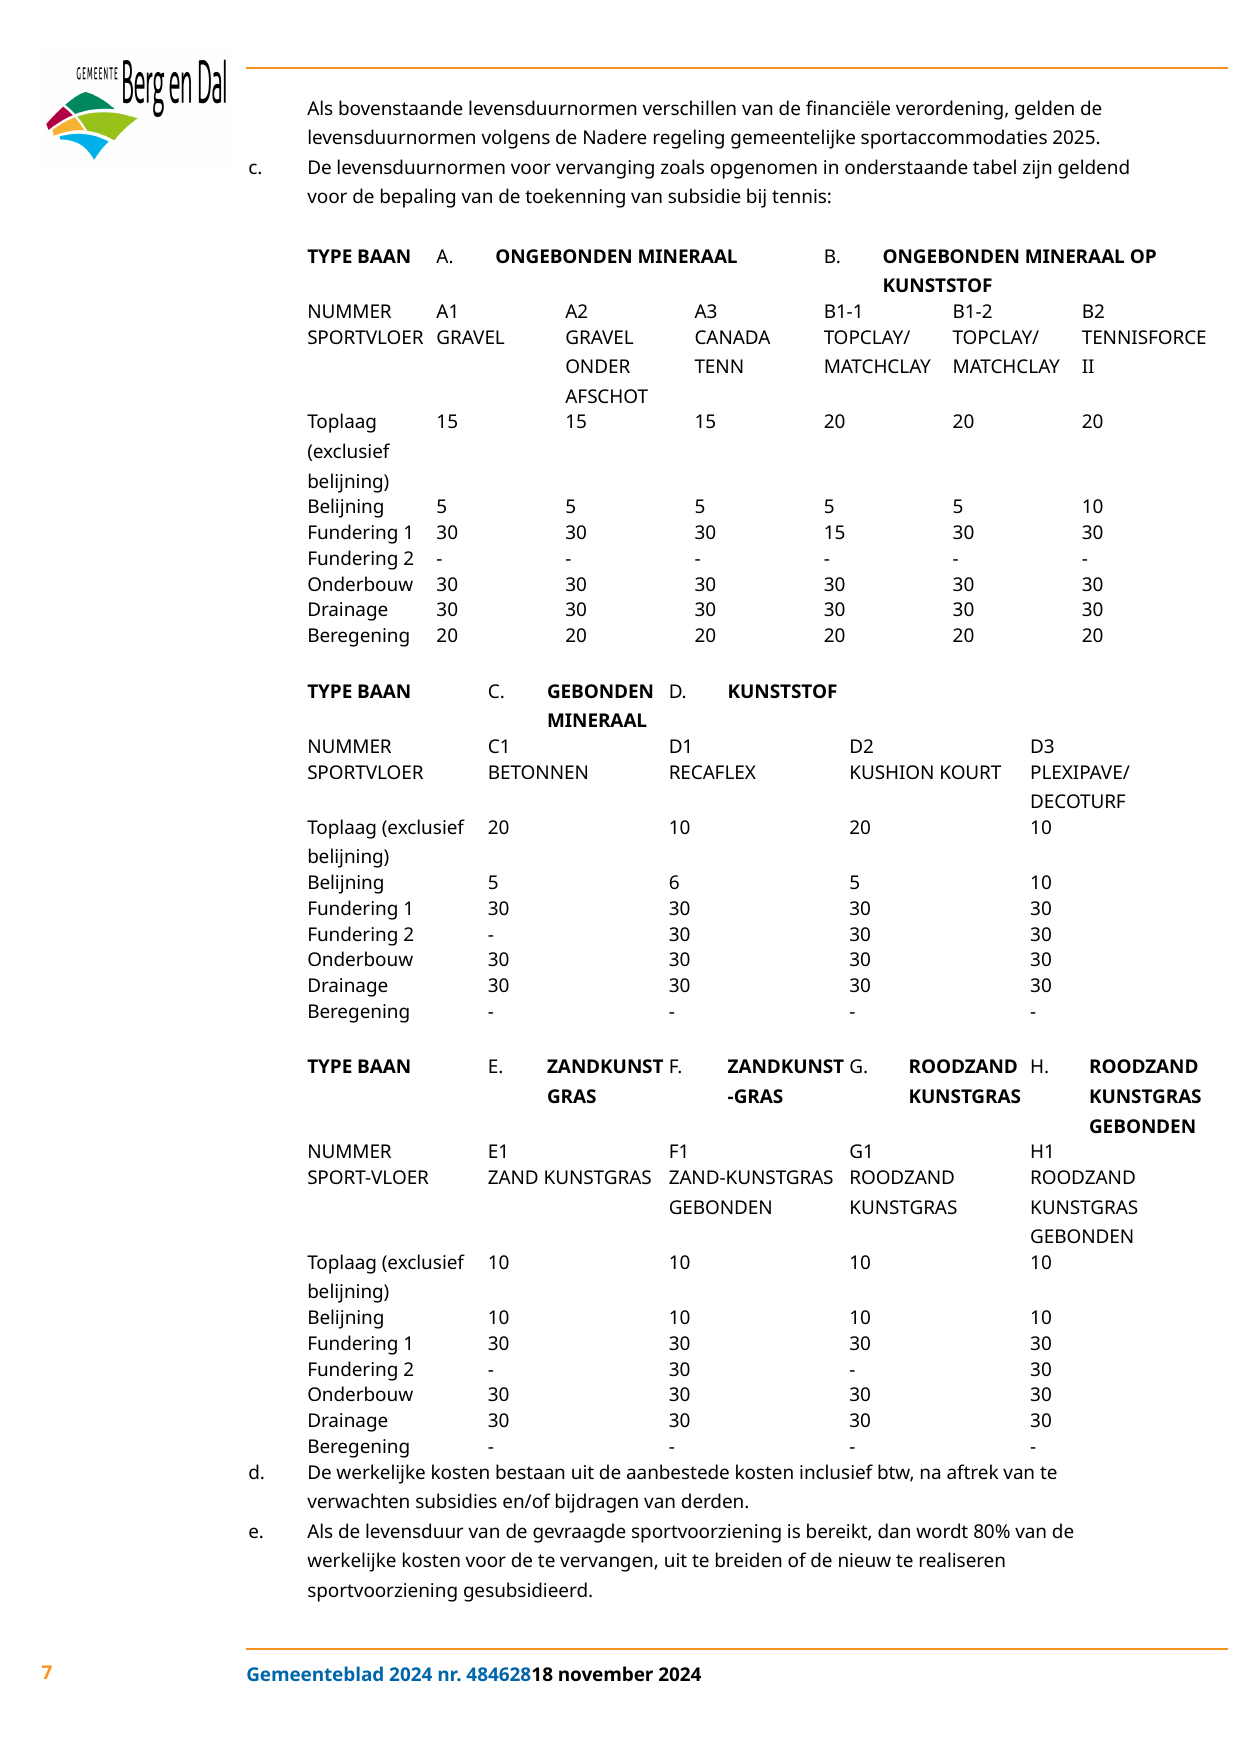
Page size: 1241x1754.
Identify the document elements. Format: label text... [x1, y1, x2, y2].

table_header GEBONDEN MINERAAL [488, 678, 668, 733]
table_cell - [488, 998, 668, 1024]
table_cell - [694, 545, 823, 571]
table_cell 10 [1030, 1305, 1211, 1330]
table_cell 10 [849, 1249, 1030, 1304]
table_cell KUSHION KOURT [849, 759, 1030, 814]
table_cell GRAVEL [436, 324, 565, 409]
table_cell 30 [488, 1408, 668, 1433]
table_cell 10 [669, 1249, 849, 1304]
table_cell 5 [694, 494, 823, 519]
table_cell 30 [824, 597, 952, 622]
list De levensduurnormen voor vervanging zoals opgenomen in onderstaande tabel zijn geldend voor de bepaling van de toekenning van subsidie bij tennis: [248, 154, 1152, 209]
table_cell 5 [436, 494, 565, 519]
table_cell 30 [953, 597, 1082, 622]
table_cell - [488, 1433, 668, 1459]
table_cell 30 [1030, 1330, 1211, 1356]
table_cell 30 [488, 1330, 668, 1356]
table_cell 30 [488, 895, 668, 921]
table_cell 30 [849, 1382, 1030, 1407]
table_cell - [488, 921, 668, 947]
table_header ONGEBONDEN MINERAAL OP KUNSTSTOF [824, 243, 1211, 298]
table_cell 10 [669, 1305, 849, 1330]
table_cell Onderbouw [307, 1382, 488, 1407]
table_cell Fundering 2 [307, 1356, 488, 1382]
picture [41, 47, 231, 172]
table_cell 30 [436, 519, 565, 545]
table_cell Beregening [307, 1433, 488, 1459]
table_cell 20 [436, 622, 565, 648]
table_cell Onderbouw [307, 947, 488, 972]
table_cell Toplaag (exclusief belijning) [307, 814, 488, 869]
table_cell 30 [849, 921, 1030, 947]
table_cell Drainage [307, 1408, 488, 1433]
table_header ZANDKUNSTGRAS [488, 1054, 668, 1138]
table_header ROODZAND KUNSTGRAS GEBONDEN [1030, 1054, 1211, 1138]
table_cell - [849, 1356, 1030, 1382]
table_cell 6 [669, 870, 849, 895]
table_cell GRAVEL ONDER AFSCHOT [565, 324, 694, 409]
table_cell NUMMER [307, 1139, 488, 1164]
table_cell 30 [953, 571, 1082, 597]
table_cell 30 [669, 1330, 849, 1356]
table_cell - [1030, 1433, 1211, 1459]
table_cell 20 [849, 814, 1030, 869]
table_cell 10 [669, 814, 849, 869]
table_cell ROODZAND KUNSTGRAS GEBONDEN [1030, 1164, 1211, 1249]
table_cell SPORTVLOER [307, 324, 436, 409]
table_cell 30 [669, 947, 849, 972]
table_cell - [436, 545, 565, 571]
table_cell 30 [669, 1382, 849, 1407]
table_cell 30 [824, 571, 952, 597]
table_cell 15 [565, 409, 694, 494]
table_cell 30 [669, 973, 849, 998]
table_cell 30 [1030, 947, 1211, 972]
table_cell 30 [669, 1356, 849, 1382]
table_cell - [669, 998, 849, 1024]
table_cell ZAND KUNSTGRAS [488, 1164, 668, 1249]
table_cell Drainage [307, 597, 436, 622]
table_header TYPE BAAN [307, 678, 488, 733]
table_cell 10 [1030, 1249, 1211, 1304]
table_cell A2 [565, 298, 694, 324]
table_cell 20 [824, 622, 952, 648]
table_cell - [1082, 545, 1211, 571]
table_cell Toplaag (exclusief belijning) [307, 1249, 488, 1304]
table_cell 10 [1082, 494, 1211, 519]
table_cell 30 [953, 519, 1082, 545]
table_cell 30 [669, 1408, 849, 1433]
table_cell - [488, 1356, 668, 1382]
table_cell 30 [565, 519, 694, 545]
table_cell Toplaag (exclusief belijning) [307, 409, 436, 494]
table_cell 30 [849, 1408, 1030, 1433]
table_cell 5 [953, 494, 1082, 519]
table_cell 30 [436, 597, 565, 622]
table_cell 30 [849, 1330, 1030, 1356]
table_cell - [953, 545, 1082, 571]
table_cell Fundering 2 [307, 921, 488, 947]
table_cell 30 [849, 895, 1030, 921]
table_cell 10 [1030, 814, 1211, 869]
table_cell Onderbouw [307, 571, 436, 597]
table_cell E1 [488, 1139, 668, 1164]
table_cell BETONNEN [488, 759, 668, 814]
table_cell 30 [669, 921, 849, 947]
table_cell 30 [1030, 973, 1211, 998]
list Als de levensduur van de gevraagde sportvoorziening is bereikt, dan wordt 80% van de werkelijke kosten voor de te vervangen, uit te breiden of de nieuw te realiseren sportvoorziening gesubsidieerd. [248, 1518, 1152, 1603]
table_cell CANADA TENN [694, 324, 823, 409]
table_cell - [849, 1433, 1030, 1459]
table_cell 10 [1030, 870, 1211, 895]
table_cell ROODZAND KUNSTGRAS [849, 1164, 1030, 1249]
list Als bovenstaande levensduurnormen verschillen van de financiële verordening, gelden de levensduurnormen volgens de Nadere regeling gemeentelijke sportaccommodaties 2025. [248, 95, 1152, 150]
table_cell H1 [1030, 1139, 1211, 1164]
table_header TYPE BAAN [307, 1054, 488, 1138]
table_header TYPE BAAN [307, 243, 436, 298]
table_cell NUMMER [307, 298, 436, 324]
table_cell RECAFLEX [669, 759, 849, 814]
table_cell D2 [849, 733, 1030, 759]
table_cell 5 [565, 494, 694, 519]
table_cell 30 [436, 571, 565, 597]
table_cell 30 [565, 597, 694, 622]
table_cell 30 [1082, 571, 1211, 597]
table_cell Fundering 2 [307, 545, 436, 571]
table_cell B2 [1082, 298, 1211, 324]
table_cell Belijning [307, 1305, 488, 1330]
table_cell 10 [849, 1305, 1030, 1330]
table_cell Beregening [307, 622, 436, 648]
table_cell F1 [669, 1139, 849, 1164]
table_cell PLEXIPAVE/ DECOTURF [1030, 759, 1211, 814]
table_cell 30 [488, 947, 668, 972]
table_header KUNSTSTOF [669, 678, 1211, 733]
table_cell 20 [1082, 409, 1211, 494]
table_cell 10 [488, 1249, 668, 1304]
table_cell 30 [1030, 895, 1211, 921]
table_cell 30 [694, 597, 823, 622]
table_cell 30 [849, 973, 1030, 998]
table_cell - [669, 1433, 849, 1459]
table_cell 5 [849, 870, 1030, 895]
table_cell TOPCLAY/MATCHCLAY [953, 324, 1082, 409]
table_cell 20 [824, 409, 952, 494]
table_cell - [849, 998, 1030, 1024]
table_cell ZAND-KUNSTGRAS GEBONDEN [669, 1164, 849, 1249]
table_cell TENNISFORCE II [1082, 324, 1211, 409]
table_cell Belijning [307, 870, 488, 895]
table_cell 20 [953, 622, 1082, 648]
table_cell A1 [436, 298, 565, 324]
table_cell 15 [694, 409, 823, 494]
table_header ONGEBONDEN MINERAAL [436, 243, 823, 298]
table_cell SPORTVLOER [307, 759, 488, 814]
table_cell 30 [488, 1382, 668, 1407]
table_cell 30 [849, 947, 1030, 972]
table_cell NUMMER [307, 733, 488, 759]
table_header ZANDKUNST-GRAS [669, 1054, 849, 1138]
table_cell 20 [565, 622, 694, 648]
table_header ROODZAND KUNSTGRAS [849, 1054, 1030, 1138]
table_cell 20 [694, 622, 823, 648]
table_cell 15 [824, 519, 952, 545]
table_cell - [824, 545, 952, 571]
table_cell D1 [669, 733, 849, 759]
table_cell Beregening [307, 998, 488, 1024]
table_cell Belijning [307, 494, 436, 519]
table_cell G1 [849, 1139, 1030, 1164]
table_cell Fundering 1 [307, 519, 436, 545]
table_cell 30 [1082, 519, 1211, 545]
table_cell 10 [488, 1305, 668, 1330]
table_cell 5 [488, 870, 668, 895]
table_cell B1-1 [824, 298, 952, 324]
table_cell D3 [1030, 733, 1211, 759]
table_cell Fundering 1 [307, 1330, 488, 1356]
table_cell TOPCLAY/MATCHCLAY [824, 324, 952, 409]
table_cell 30 [694, 571, 823, 597]
table_cell 30 [1030, 1408, 1211, 1433]
table_cell 5 [824, 494, 952, 519]
table_cell SPORT-VLOER [307, 1164, 488, 1249]
table_cell 30 [565, 571, 694, 597]
table_cell 30 [1030, 1356, 1211, 1382]
table_cell 20 [488, 814, 668, 869]
list De werkelijke kosten bestaan uit de aanbestede kosten inclusief btw, na aftrek van te verwachten subsidies en/of bijdragen van derden. [248, 1459, 1152, 1514]
table_cell 30 [488, 973, 668, 998]
table_cell 30 [1030, 921, 1211, 947]
table_cell 15 [436, 409, 565, 494]
table_cell Drainage [307, 973, 488, 998]
table_cell B1-2 [953, 298, 1082, 324]
table_cell - [565, 545, 694, 571]
table_cell 30 [669, 895, 849, 921]
table_cell Fundering 1 [307, 895, 488, 921]
table_cell 30 [1082, 597, 1211, 622]
table_cell 30 [694, 519, 823, 545]
table_cell - [1030, 998, 1211, 1024]
table_cell C1 [488, 733, 668, 759]
table_cell 30 [1030, 1382, 1211, 1407]
table_cell 20 [1082, 622, 1211, 648]
table_cell 20 [953, 409, 1082, 494]
table_cell A3 [694, 298, 823, 324]
